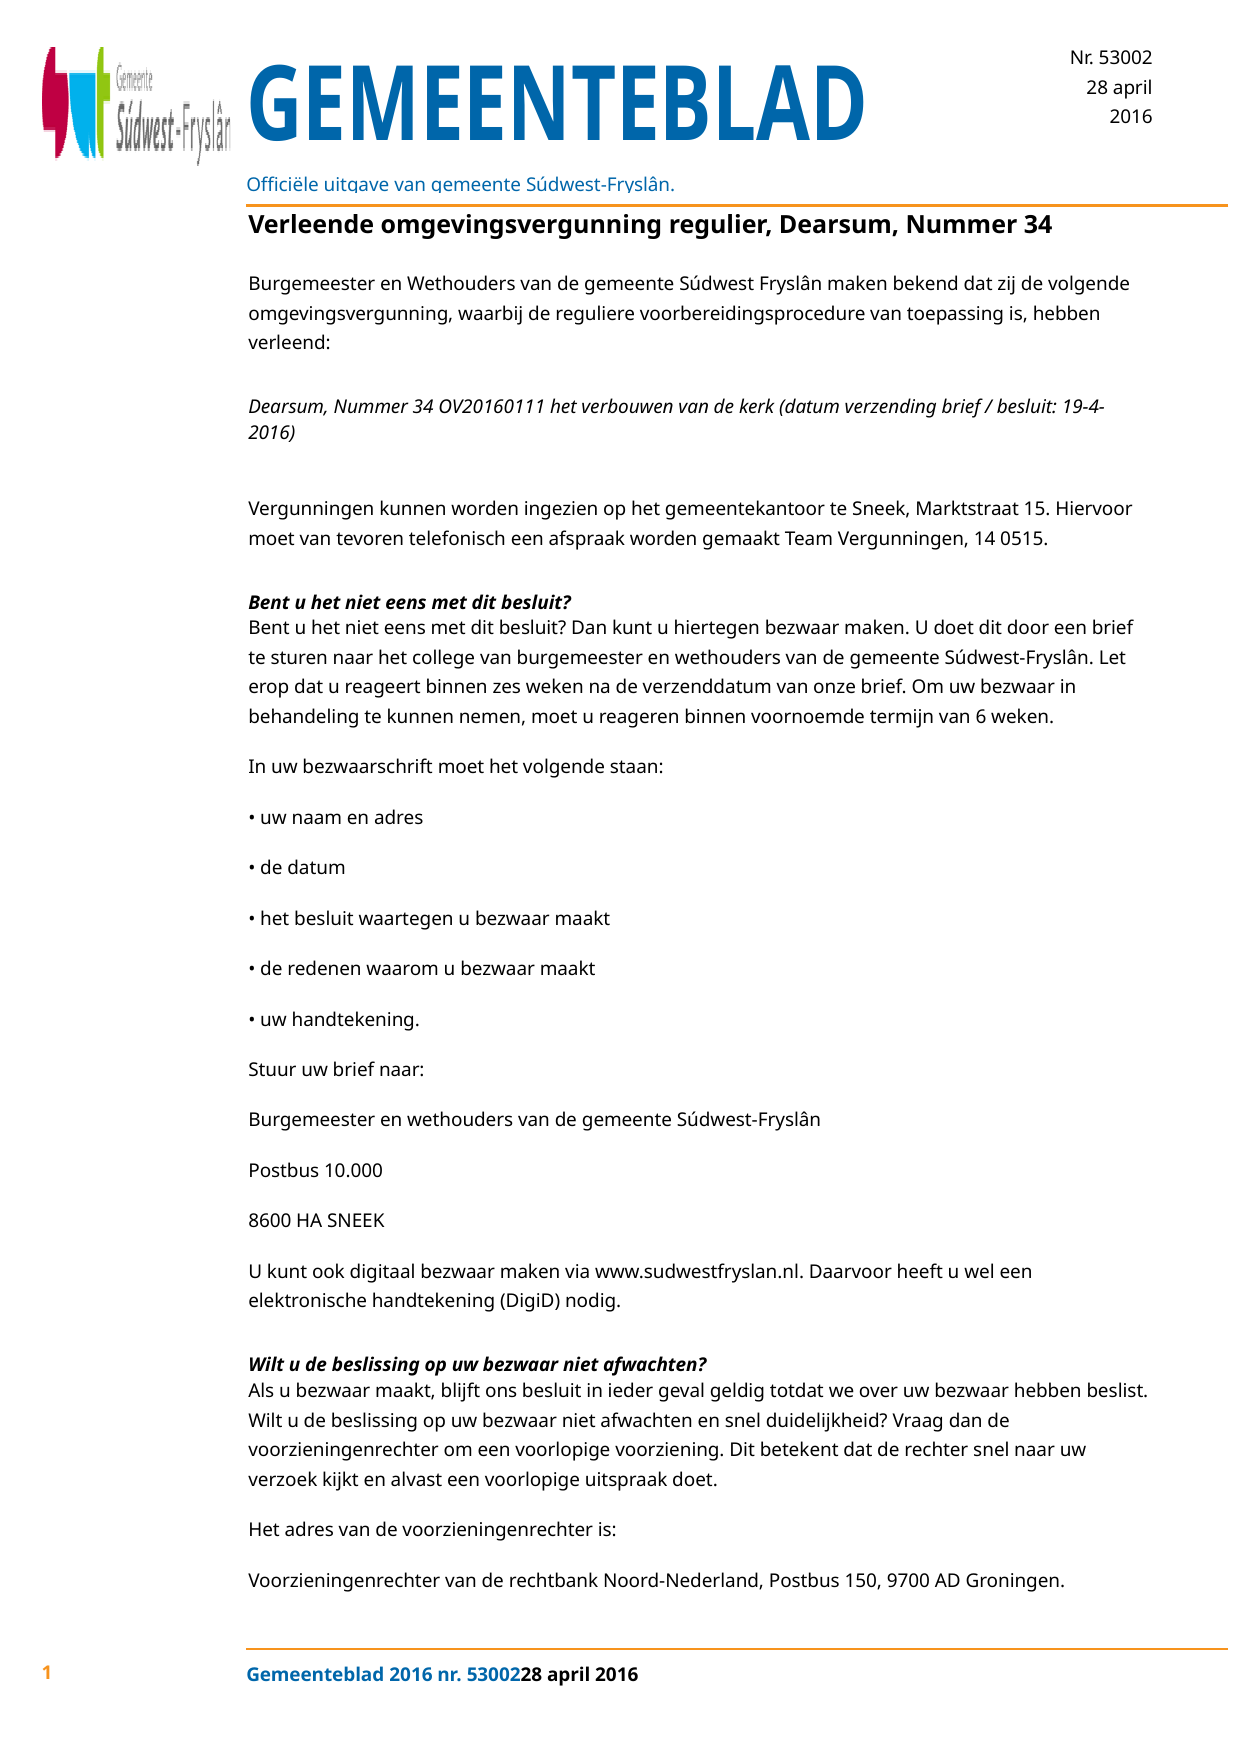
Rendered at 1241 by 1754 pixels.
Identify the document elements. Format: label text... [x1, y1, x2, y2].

text Stuur uw brief naar: [248, 1056, 1152, 1082]
text • uw handtekening. [248, 1006, 1152, 1032]
text 8600 HA SNEEK [248, 1207, 1152, 1233]
text Het adres van de voorzieningenrechter is: [248, 1516, 1152, 1542]
text Verleende omgevingsvergunning regulier, Dearsum, Nummer 34 [248, 207, 1152, 241]
text Bent u het niet eens met dit besluit? [248, 589, 1152, 614]
picture [41, 47, 231, 172]
text U kunt ook digitaal bezwaar maken via www.sudwestfryslan.nl. Daarvoor heeft u wel een elektronische handtekening (DigiD) nodig. [248, 1258, 1152, 1313]
text • de redenen waarom u bezwaar maakt [248, 955, 1152, 981]
text Burgemeester en wethouders van de gemeente Súdwest-Fryslân [248, 1107, 1152, 1132]
text Voorzieningenrechter van de rechtbank Noord-Nederland, Postbus 150, 9700 AD Groningen. [248, 1567, 1152, 1592]
text Burgemeester en Wethouders van de gemeente Súdwest Fryslân maken bekend dat zij de volgende omgevingsvergunning, waarbij de reguliere voorbereidingsprocedure van toepassing is, hebben verleend: [248, 270, 1152, 355]
text Dearsum, Nummer 34 OV20160111 het verbouwen van de kerk (datum verzending brief / besluit: 19-4-2016) [248, 393, 1152, 445]
text • uw naam en adres [248, 804, 1152, 830]
text Vergunningen kunnen worden ingezien op het gemeentekantoor te Sneek, Marktstraat 15. Hiervoor moet van tevoren telefonisch een afspraak worden gemaakt Team Vergunningen, 14 0515. [248, 495, 1152, 551]
text Als u bezwaar maakt, blijft ons besluit in ieder geval geldig totdat we over uw bezwaar hebben beslist. Wilt u de beslissing op uw bezwaar niet afwachten en snel duidelijkheid? Vraag dan de voorzieningenrechter om een voorlopige voorziening. Dit betekent dat de rechter snel naar uw verzoek kijkt en alvast een voorlopige uitspraak doet. [248, 1377, 1152, 1492]
text Bent u het niet eens met dit besluit? Dan kunt u hiertegen bezwaar maken. U doet dit door een brief te sturen naar het college van burgemeester en wethouders van de gemeente Súdwest-Fryslân. Let erop dat u reageert binnen zes weken na de verzenddatum van onze brief. Om uw bezwaar in behandeling te kunnen nemen, moet u reageren binnen voornoemde termijn van 6 weken. [248, 614, 1152, 729]
text Postbus 10.000 [248, 1157, 1152, 1183]
text In uw bezwaarschrift moet het volgende staan: [248, 754, 1152, 779]
text Wilt u de beslissing op uw bezwaar niet afwachten? [248, 1351, 1152, 1377]
text • het besluit waartegen u bezwaar maakt [248, 905, 1152, 931]
text • de datum [248, 854, 1152, 880]
